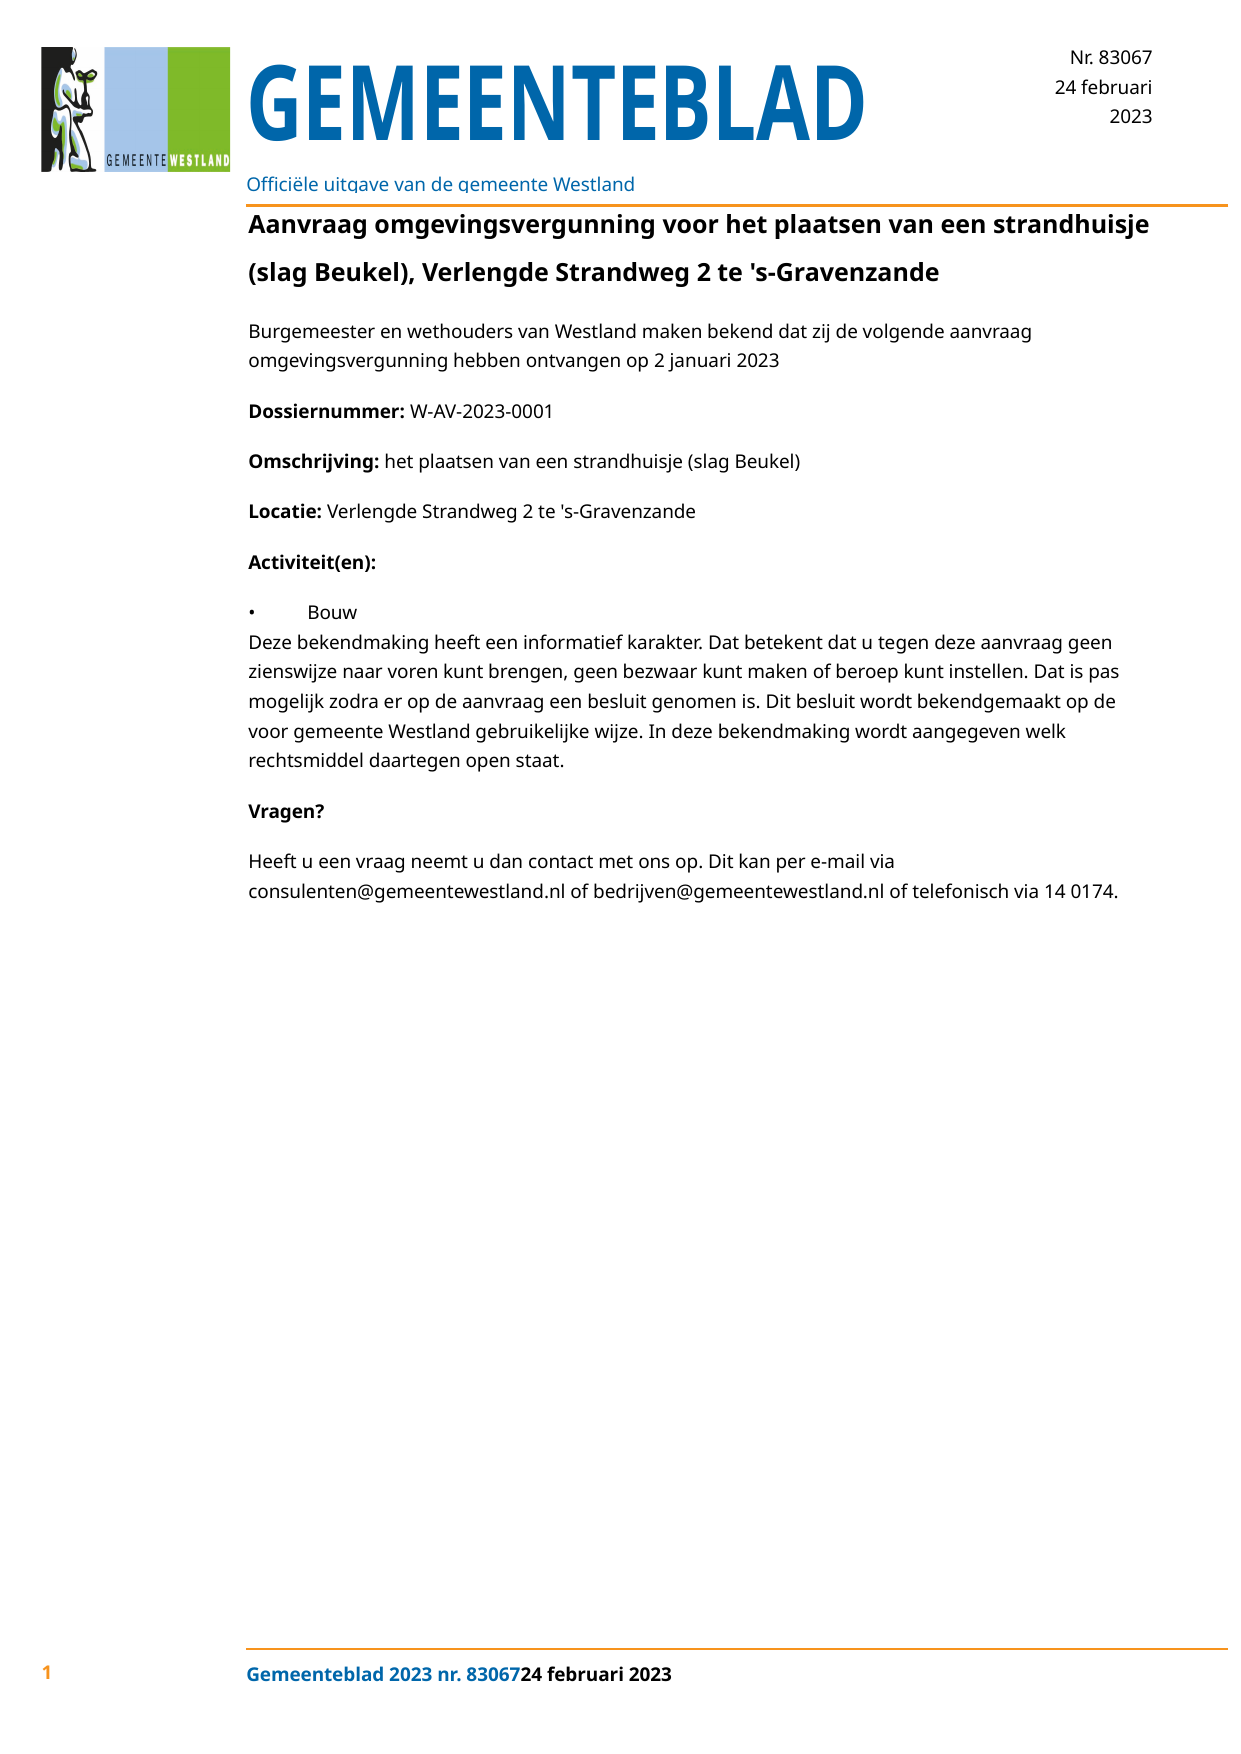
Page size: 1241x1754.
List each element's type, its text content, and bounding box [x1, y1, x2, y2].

text Aanvraag omgevingsvergunning voor het plaatsen van een strandhuisje (slag Beukel), Verlengde Strandweg 2 te 's-Gravenzande [248, 207, 1152, 288]
text Dossiernummer: W-AV-2023-0001 [248, 398, 1152, 424]
list Bouw [248, 599, 1152, 625]
text Locatie: Verlengde Strandweg 2 te 's-Gravenzande [248, 499, 1152, 524]
text Activiteit(en): [248, 549, 1152, 575]
picture [41, 47, 231, 172]
text Omschrijving: het plaatsen van een strandhuisje (slag Beukel) [248, 448, 1152, 474]
text Heeft u een vraag neemt u dan contact met ons op. Dit kan per e-mail via consulenten@gemeentewestland.nl of bedrijven@gemeentewestland.nl of telefonisch via 14 0174. [248, 848, 1152, 904]
text Vragen? [248, 798, 1152, 824]
text Deze bekendmaking heeft een informatief karakter. Dat betekent dat u tegen deze aanvraag geen zienswijze naar voren kunt brengen, geen bezwaar kunt maken of beroep kunt instellen. Dat is pas mogelijk zodra er op de aanvraag een besluit genomen is. Dit besluit wordt bekendgemaakt op de voor gemeente Westland gebruikelijke wijze. In deze bekendmaking wordt aangegeven welk rechtsmiddel daartegen open staat. [248, 629, 1152, 773]
text Burgemeester en wethouders van Westland maken bekend dat zij de volgende aanvraag omgevingsvergunning hebben ontvangen op 2 januari 2023 [248, 318, 1152, 373]
